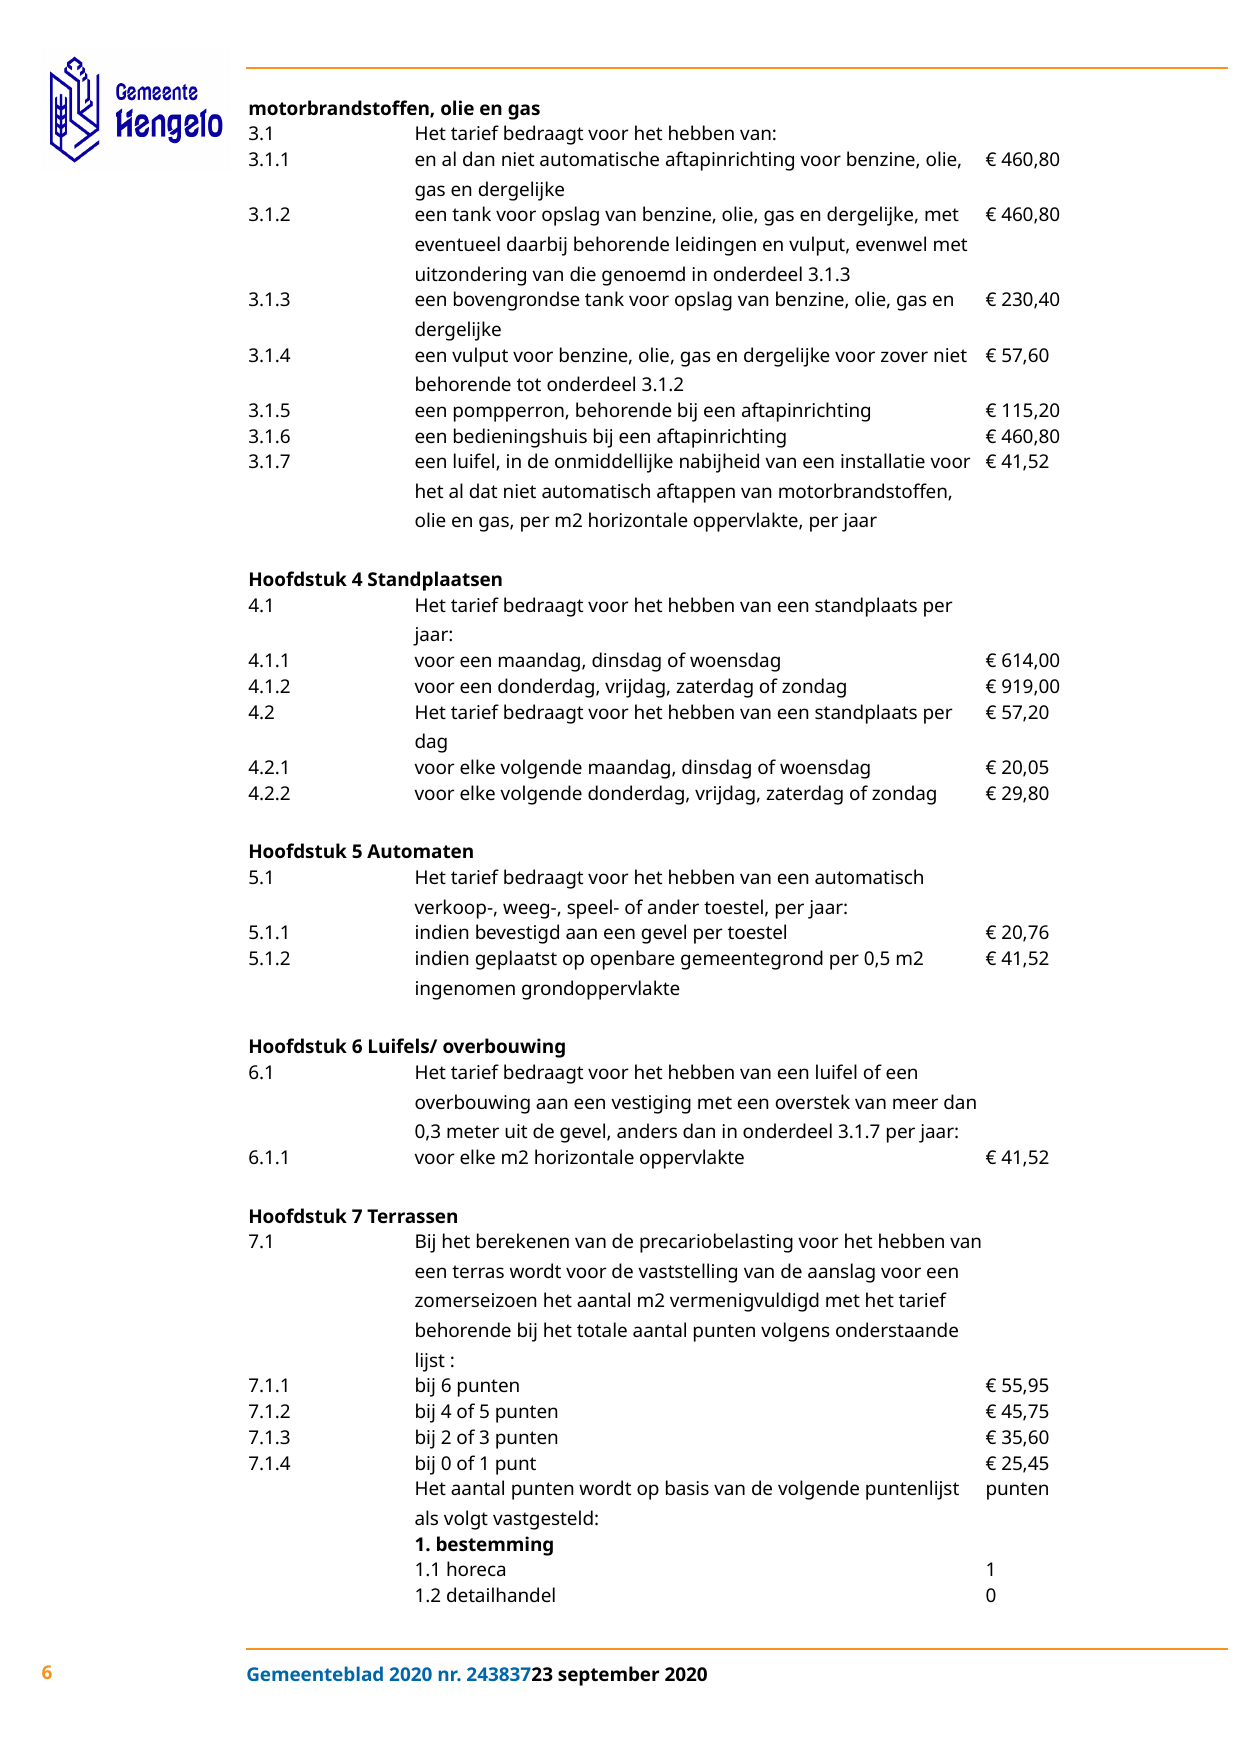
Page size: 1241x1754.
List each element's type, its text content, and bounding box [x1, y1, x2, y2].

table_cell een vulput voor benzine, olie, gas en dergelijke voor zover niet behorende tot onderdeel 3.1.2 [414, 342, 985, 397]
picture [41, 47, 231, 172]
table_cell € 460,80 [985, 146, 1152, 202]
table_cell € 55,95 [985, 1373, 1152, 1398]
table_cell 3.1.3 [248, 286, 414, 342]
table_cell een bovengrondse tank voor opslag van benzine, olie, gas en dergelijke [414, 286, 985, 342]
table_cell € 614,00 [985, 648, 1152, 673]
table_cell bij 6 punten [414, 1373, 985, 1398]
table_cell 1 [985, 1557, 1152, 1582]
table_cell een bedieningshuis bij een aftapinrichting [414, 423, 985, 448]
table_cell een pompperron, behorende bij een aftapinrichting [414, 397, 985, 423]
table_cell 1.1 horeca [414, 1557, 985, 1582]
table_cell € 57,60 [985, 342, 1152, 397]
table_header [985, 566, 1152, 592]
table_cell [985, 1229, 1152, 1373]
table_cell 4.1 [248, 592, 414, 647]
table_header [985, 839, 1152, 864]
table_cell 3.1.2 [248, 202, 414, 286]
table_cell Het aantal punten wordt op basis van de volgende puntenlijst als volgt vastgesteld: [414, 1476, 985, 1531]
table_cell 5.1 [248, 864, 414, 919]
table_cell punten [985, 1476, 1152, 1531]
table_cell indien bevestigd aan een gevel per toestel [414, 920, 985, 945]
table_cell bij 0 of 1 punt [414, 1450, 985, 1476]
table_header [985, 95, 1152, 121]
table_cell indien geplaatst op openbare gemeentegrond per 0,5 m2 ingenomen grondoppervlakte [414, 945, 985, 1001]
table_cell 3.1.1 [248, 146, 414, 202]
table_cell 1. bestemming [414, 1531, 985, 1557]
table_cell [248, 1476, 414, 1531]
table_cell 4.1.2 [248, 673, 414, 699]
table_cell 7.1 [248, 1229, 414, 1373]
table_cell [985, 1531, 1152, 1557]
table_header [985, 1034, 1152, 1059]
table_cell [985, 592, 1152, 647]
table_cell 7.1.2 [248, 1398, 414, 1424]
table_cell voor een maandag, dinsdag of woensdag [414, 648, 985, 673]
table_cell [248, 1582, 414, 1608]
table_cell € 45,75 [985, 1398, 1152, 1424]
table_cell € 919,00 [985, 673, 1152, 699]
table_cell voor een donderdag, vrijdag, zaterdag of zondag [414, 673, 985, 699]
table_cell € 57,20 [985, 699, 1152, 754]
table_cell 3.1.6 [248, 423, 414, 448]
table_cell € 460,80 [985, 202, 1152, 286]
table_cell 7.1.4 [248, 1450, 414, 1476]
table_cell 4.1.1 [248, 648, 414, 673]
table_cell 0 [985, 1582, 1152, 1608]
table_cell € 41,52 [985, 1144, 1152, 1170]
table_cell een luifel, in de onmiddellijke nabijheid van een installatie voor het al dat niet automatisch aftappen van motorbrandstoffen, olie en gas, per m2 horizontale oppervlakte, per jaar [414, 449, 985, 533]
table_cell en al dan niet automatische aftapinrichting voor benzine, olie, gas en dergelijke [414, 146, 985, 202]
table_cell 4.2.2 [248, 780, 414, 806]
table_cell Het tarief bedraagt voor het hebben van een luifel of een overbouwing aan een vestiging met een overstek van meer dan 0,3 meter uit de gevel, anders dan in onderdeel 3.1.7 per jaar: [414, 1059, 985, 1144]
table_cell 6.1.1 [248, 1144, 414, 1170]
table_cell Bij het berekenen van de precariobelasting voor het hebben van een terras wordt voor de vaststelling van de aanslag voor een zomerseizoen het aantal m2 vermenigvuldigd met het tarief behorende bij het totale aantal punten volgens onderstaande lijst : [414, 1229, 985, 1373]
table_cell [985, 864, 1152, 919]
table_header Hoofdstuk 7 Terrassen [248, 1203, 985, 1228]
table_cell 7.1.1 [248, 1373, 414, 1398]
table_cell [248, 1557, 414, 1582]
table_cell [248, 1531, 414, 1557]
table_cell € 20,05 [985, 754, 1152, 780]
table_cell € 41,52 [985, 945, 1152, 1001]
table_header [985, 1203, 1152, 1228]
table_cell € 35,60 [985, 1424, 1152, 1450]
table_cell 3.1.5 [248, 397, 414, 423]
table_cell € 41,52 [985, 449, 1152, 533]
table_header Hoofdstuk 5 Automaten [248, 839, 985, 864]
table_cell 3.1.4 [248, 342, 414, 397]
table_cell € 460,80 [985, 423, 1152, 448]
table_cell [985, 1059, 1152, 1144]
table_header motorbrandstoffen, olie en gas [248, 95, 985, 121]
table_cell 5.1.1 [248, 920, 414, 945]
table_cell € 20,76 [985, 920, 1152, 945]
table_cell Het tarief bedraagt voor het hebben van: [414, 121, 985, 146]
table_cell voor elke volgende donderdag, vrijdag, zaterdag of zondag [414, 780, 985, 806]
table_cell Het tarief bedraagt voor het hebben van een standplaats per dag [414, 699, 985, 754]
table_cell voor elke volgende maandag, dinsdag of woensdag [414, 754, 985, 780]
table_cell een tank voor opslag van benzine, olie, gas en dergelijke, met eventueel daarbij behorende leidingen en vulput, evenwel met uitzondering van die genoemd in onderdeel 3.1.3 [414, 202, 985, 286]
table_cell 3.1 [248, 121, 414, 146]
table_cell voor elke m2 horizontale oppervlakte [414, 1144, 985, 1170]
table_cell 4.2 [248, 699, 414, 754]
table_cell 7.1.3 [248, 1424, 414, 1450]
table_cell 1.2 detailhandel [414, 1582, 985, 1608]
table_cell bij 2 of 3 punten [414, 1424, 985, 1450]
table_cell 5.1.2 [248, 945, 414, 1001]
table_cell bij 4 of 5 punten [414, 1398, 985, 1424]
table_cell Het tarief bedraagt voor het hebben van een standplaats per jaar: [414, 592, 985, 647]
table_cell 6.1 [248, 1059, 414, 1144]
table_cell € 25,45 [985, 1450, 1152, 1476]
table_cell Het tarief bedraagt voor het hebben van een automatisch verkoop-, weeg-, speel- of ander toestel, per jaar: [414, 864, 985, 919]
table_header Hoofdstuk 4 Standplaatsen [248, 566, 985, 592]
table_cell [985, 121, 1152, 146]
table_cell 4.2.1 [248, 754, 414, 780]
table_cell 3.1.7 [248, 449, 414, 533]
table_cell € 230,40 [985, 286, 1152, 342]
table_header Hoofdstuk 6 Luifels/ overbouwing [248, 1034, 985, 1059]
table_cell € 29,80 [985, 780, 1152, 806]
table_cell € 115,20 [985, 397, 1152, 423]
